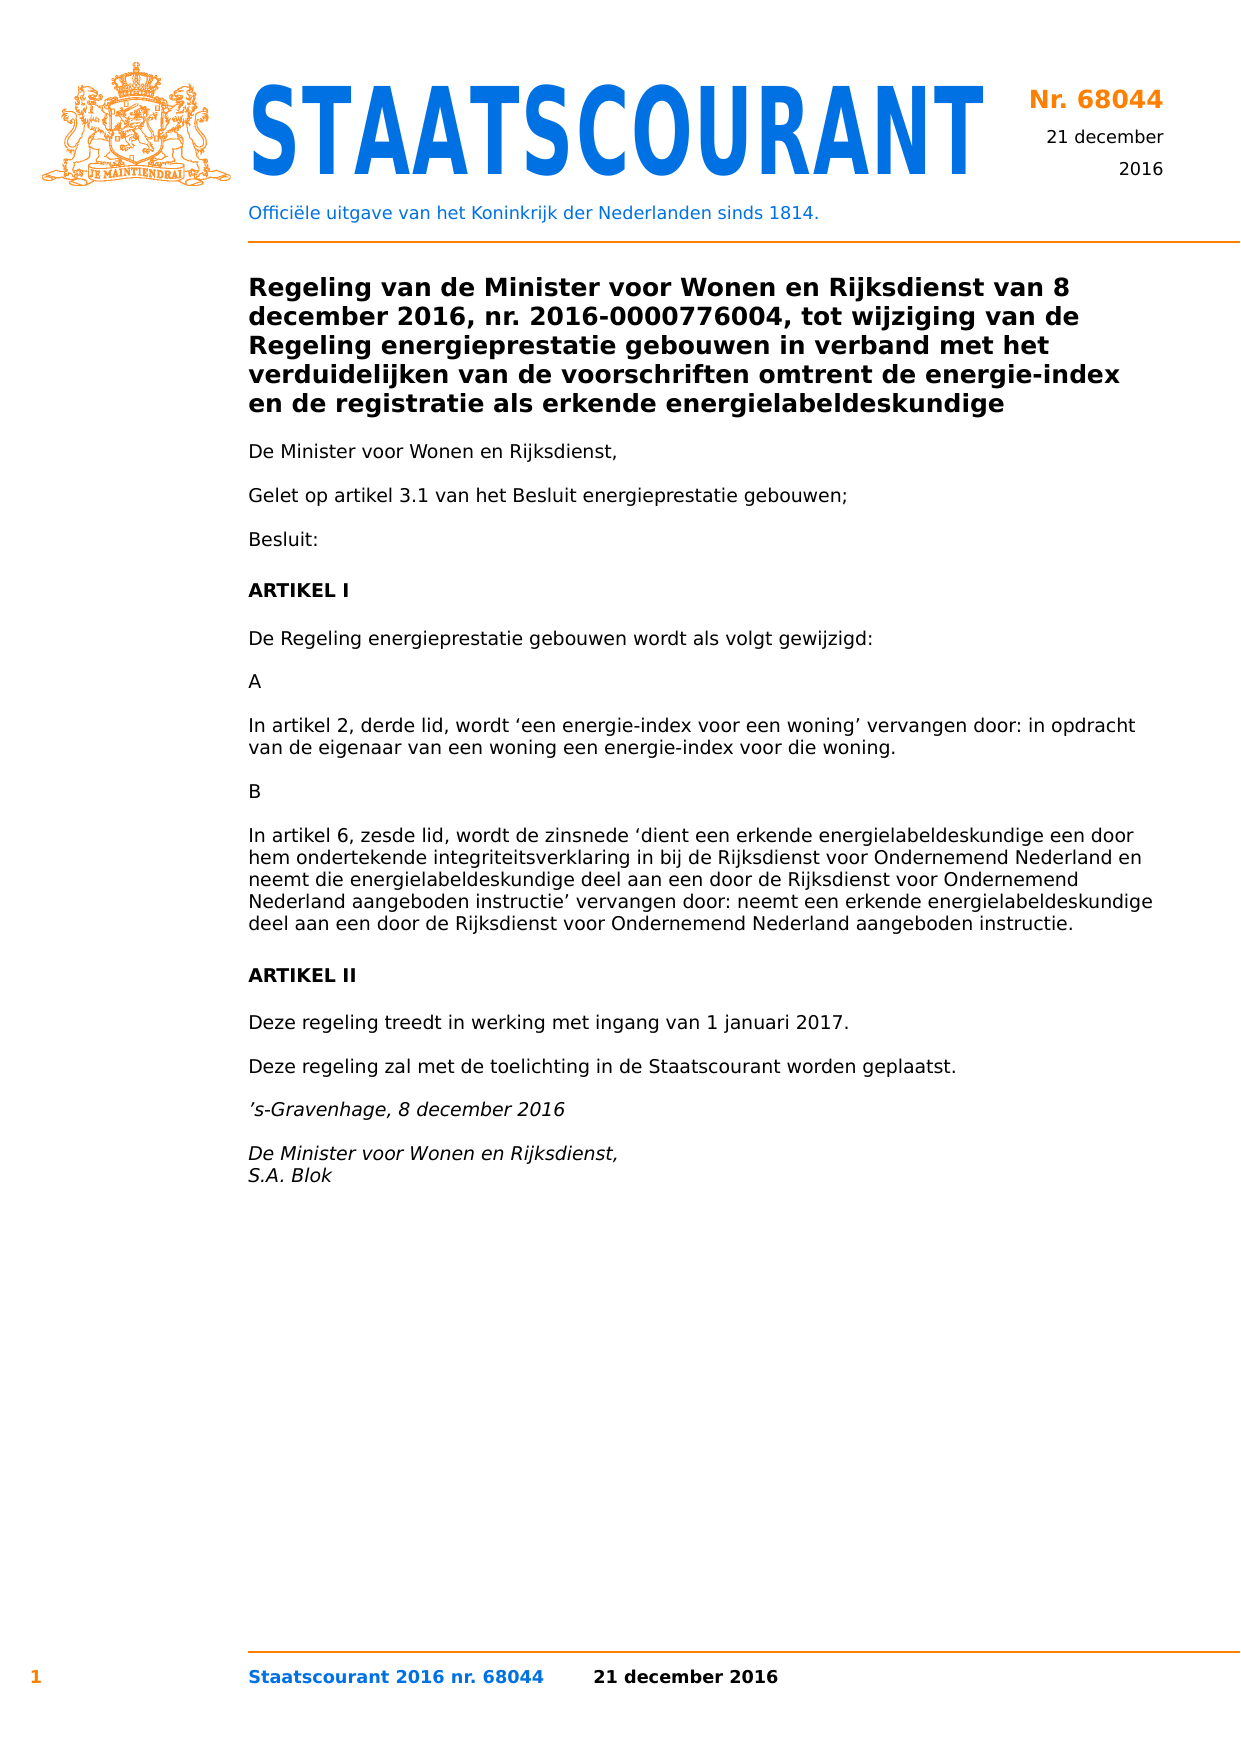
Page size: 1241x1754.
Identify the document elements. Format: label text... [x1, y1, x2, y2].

text Deze regeling treedt in werking met ingang van 1 januari 2017. [248, 1012, 1163, 1034]
text A [248, 671, 1163, 693]
text In artikel 2, derde lid, wordt ‘een energie-index voor een woning’ vervangen door: in opdracht van de eigenaar van een woning een energie-index voor die woning. [248, 715, 1163, 759]
table_cell 21 december [998, 121, 1240, 153]
subtitle Regeling van de Minister voor Wonen en Rijksdienst van 8 december 2016, nr. 2016-0000776004, tot wijziging van de Regeling energieprestatie gebouwen in verband met het verduidelijken van de voorschriften omtrent de energie-index en de registratie als erkende energielabeldeskundige [248, 273, 1163, 419]
text ’s-Gravenhage, 8 december 2016 [248, 1099, 1163, 1121]
subtitle ARTIKEL I [248, 580, 1163, 602]
text Deze regeling zal met de toelichting in de Staatscourant worden geplaatst. [248, 1056, 1163, 1077]
text De Minister voor Wonen en Rijksdienst, S.A. Blok [248, 1143, 1163, 1187]
table_cell Officiële uitgave van het Koninkrijk der Nederlanden sinds 1814. [248, 203, 1240, 241]
subtitle ARTIKEL II [248, 965, 1163, 987]
picture [41, 62, 231, 186]
text In artikel 6, zesde lid, wordt de zinsnede ‘dient een erkende energielabeldeskundige een door hem ondertekende integriteitsverklaring in bij de Rijksdienst voor Ondernemend Nederland en neemt die energielabeldeskundige deel aan een door de Rijksdienst voor Ondernemend Nederland aangeboden instructie’ vervangen door: neemt een erkende energielabeldeskundige deel aan een door de Rijksdienst voor Ondernemend Nederland aangeboden instructie. [248, 825, 1163, 935]
text Besluit: [248, 528, 1163, 550]
table_cell 2016 [998, 153, 1240, 203]
text De Regeling energieprestatie gebouwen wordt als volgt gewijzigd: [248, 627, 1163, 649]
table_header STAATSCOURANT [248, 62, 998, 203]
text De Minister voor Wonen en Rijksdienst, [248, 441, 1163, 463]
table_header [25, 62, 248, 241]
text B [248, 781, 1163, 803]
text Gelet op artikel 3.1 van het Besluit energieprestatie gebouwen; [248, 484, 1163, 507]
table_header Nr. 68044 [998, 62, 1240, 121]
